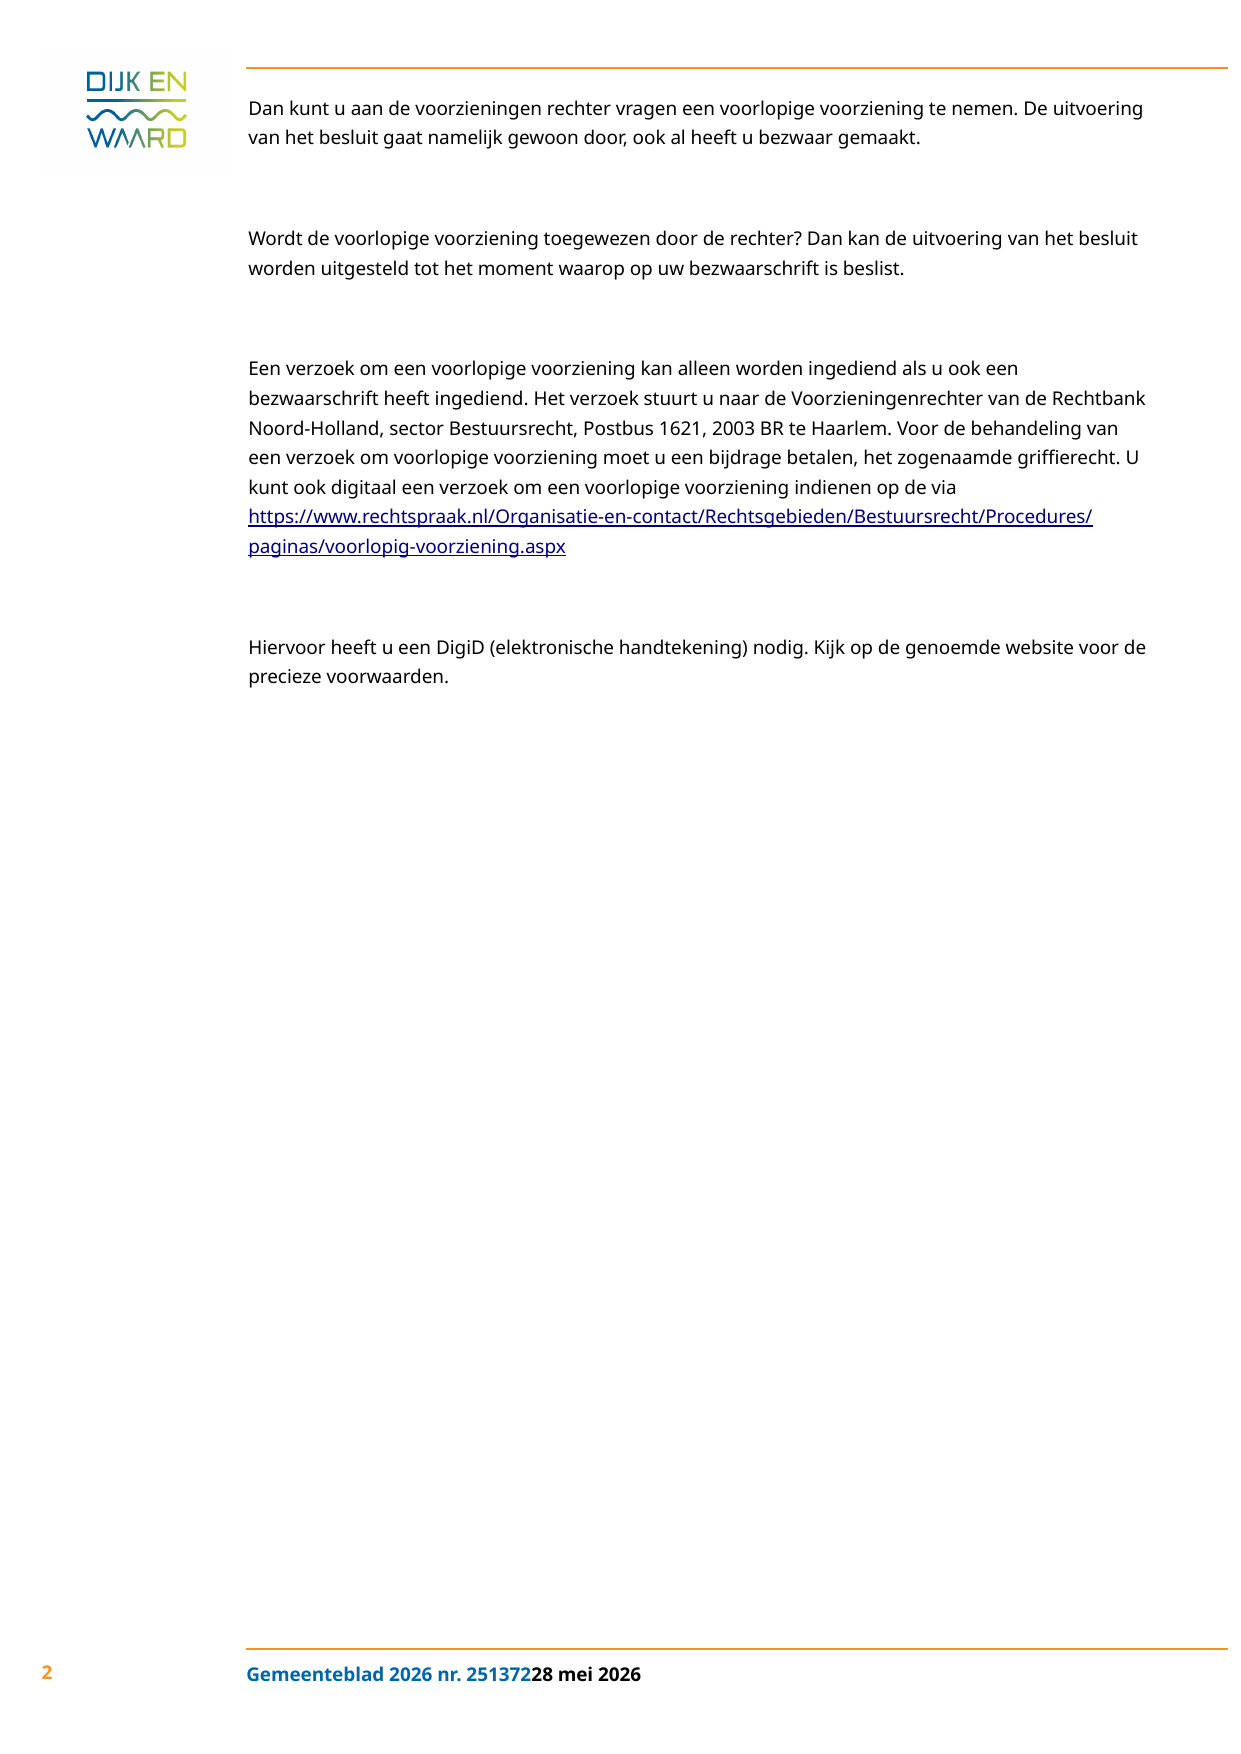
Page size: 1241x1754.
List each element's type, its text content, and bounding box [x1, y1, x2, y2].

text Hiervoor heeft u een DigiD (elektronische handtekening) nodig. Kijk op de genoemde website voor de precieze voorwaarden. [248, 634, 1152, 689]
picture [41, 47, 231, 172]
text Dan kunt u aan de voorzieningen rechter vragen een voorlopige voorziening te nemen. De uitvoering van het besluit gaat namelijk gewoon door, ook al heeft u bezwaar gemaakt. [248, 95, 1152, 150]
text Wordt de voorlopige voorziening toegewezen door de rechter? Dan kan de uitvoering van het besluit worden uitgesteld tot het moment waarop op uw bezwaarschrift is beslist. [248, 225, 1152, 281]
text Een verzoek om een voorlopige voorziening kan alleen worden ingediend als u ook een bezwaarschrift heeft ingediend. Het verzoek stuurt u naar de Voorzieningenrechter van de Rechtbank Noord-Holland, sector Bestuursrecht, Postbus 1621, 2003 BR te Haarlem. Voor de behandeling van een verzoek om voorlopige voorziening moet u een bijdrage betalen, het zogenaamde griffierecht. U kunt ook digitaal een verzoek om een voorlopige voorziening indienen op de via https://www.rechtspraak.nl/Organisatie-en-contact/Rechtsgebieden/Bestuursrecht/Procedures/paginas/voorlopig-voorziening.aspx [248, 356, 1152, 559]
